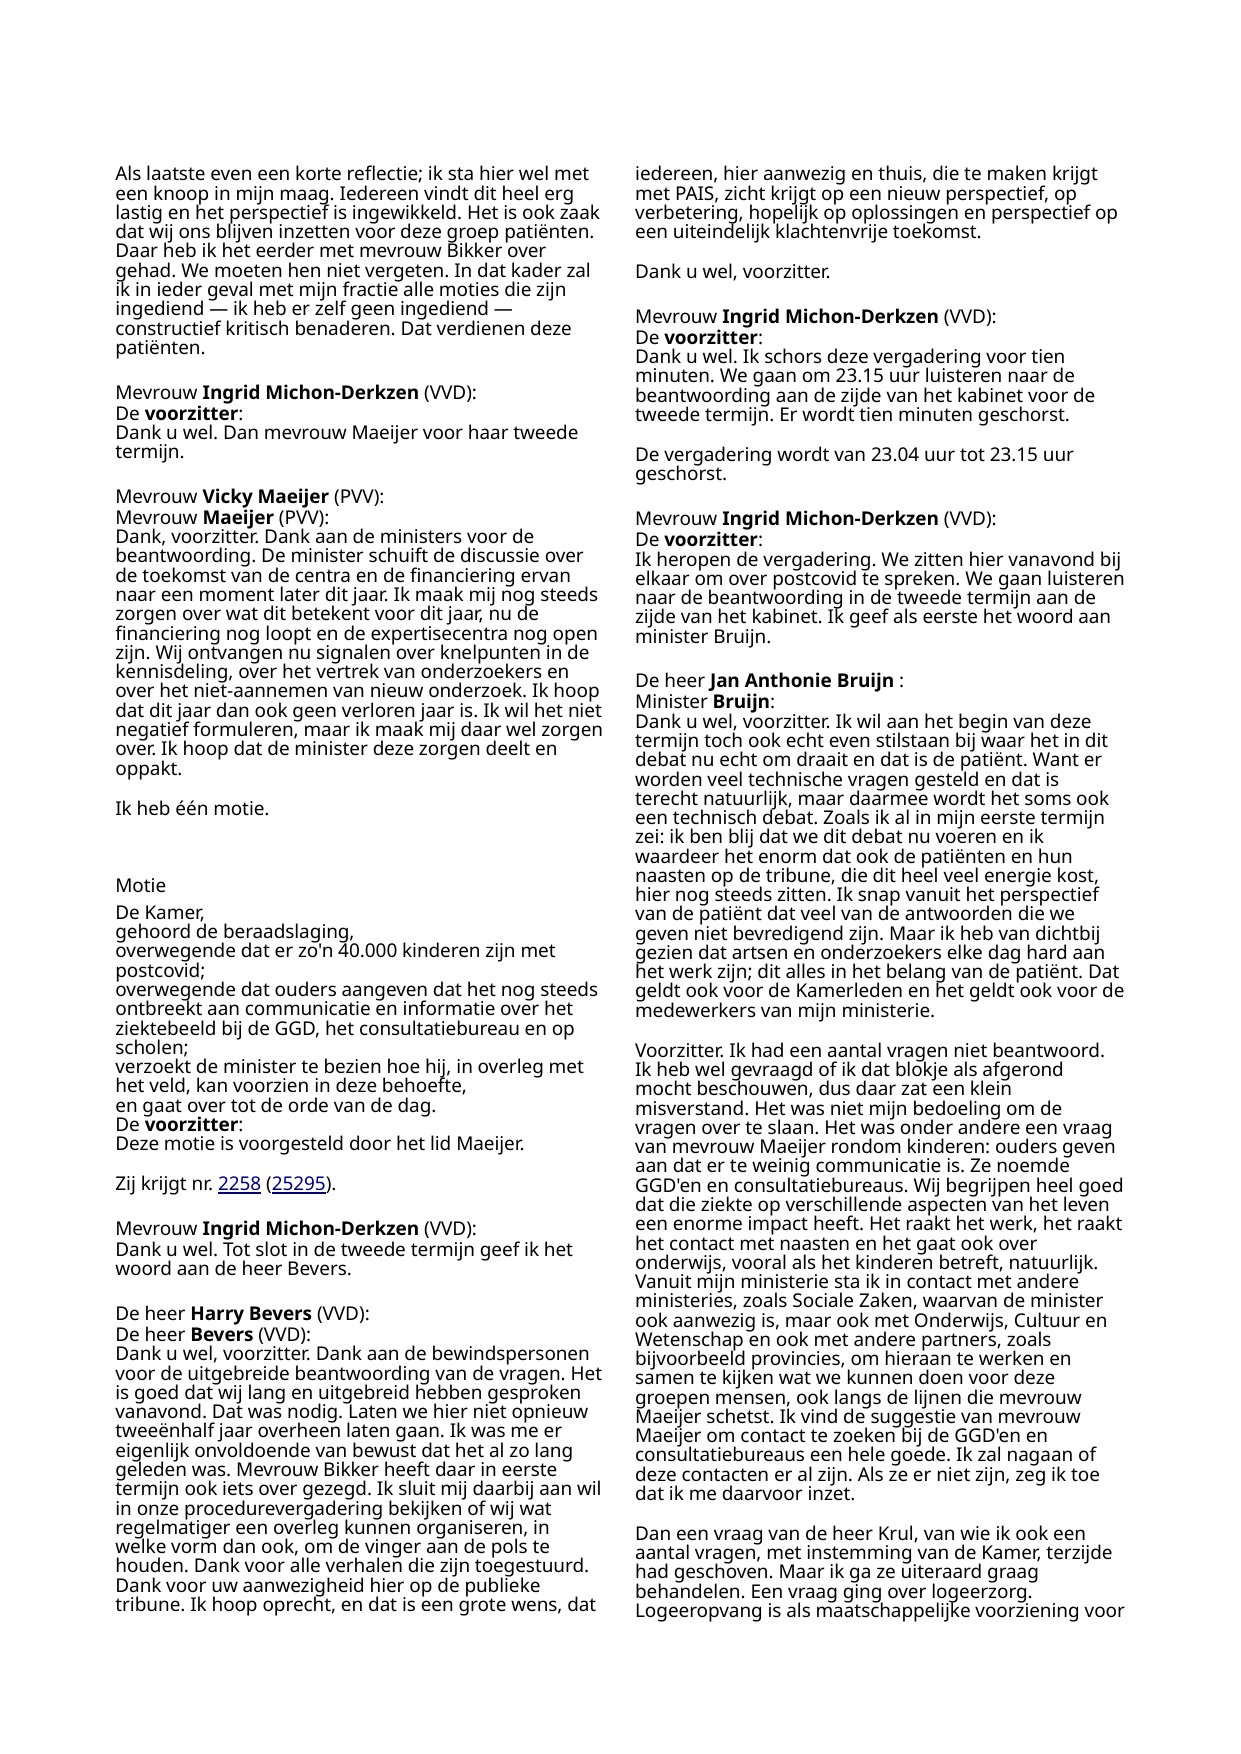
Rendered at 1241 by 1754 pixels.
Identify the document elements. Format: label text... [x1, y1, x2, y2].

text Mevrouw Maeijer (PVV): [115, 509, 605, 528]
text overwegende dat er zo'n 40.000 kinderen zijn met postcovid; [115, 942, 605, 981]
text De voorzitter: [115, 404, 605, 424]
text Voorzitter. Ik had een aantal vragen niet beantwoord. Ik heb wel gevraagd of ik dat blokje als afgerond mocht beschouwen, dus daar zat een klein misverstand. Het was niet mijn bedoeling om de vragen over te slaan. Het was onder andere een vraag van mevrouw Maeijer rondom kinderen: ouders geven aan dat er te weinig communicatie is. Ze noemde GGD'en en consultatiebureaus. Wij begrijpen heel goed dat die ziekte op verschillende aspecten van het leven een enorme impact heeft. Het raakt het werk, het raakt het contact met naasten en het gaat ook over onderwijs, vooral als het kinderen betreft, natuurlijk. Vanuit mijn ministerie sta ik in contact met andere ministeries, zoals Sociale Zaken, waarvan de minister ook aanwezig is, maar ook met Onderwijs, Cultuur en Wetenschap en ook met andere partners, zoals bijvoorbeeld provincies, om hieraan te werken en samen te kijken wat we kunnen doen voor deze groepen mensen, ook langs de lijnen die mevrouw Maeijer schetst. Ik vind de suggestie van mevrouw Maeijer om contact te zoeken bij de GGD'en en consultatiebureaus een hele goede. Ik zal nagaan of deze contacten er al zijn. Als ze er niet zijn, zeg ik toe dat ik me daarvoor inzet. [635, 1042, 1125, 1504]
text Zij krijgt nr. 2258 (25295). [115, 1175, 605, 1194]
text Als laatste even een korte reflectie; ik sta hier wel met een knoop in mijn maag. Iedereen vindt dit heel erg lastig en het perspectief is ingewikkeld. Het is ook zaak dat wij ons blijven inzetten voor deze groep patiënten. Daar heb ik het eerder met mevrouw Bikker over gehad. We moeten hen niet vergeten. In dat kader zal ik in ieder geval met mijn fractie alle moties die zijn ingediend — ik heb er zelf geen ingediend — constructief kritisch benaderen. Dat verdienen deze patiënten. [115, 165, 605, 358]
text Mevrouw Ingrid Michon-Derkzen (VVD): [635, 303, 1125, 329]
text De voorzitter: [635, 329, 1125, 348]
text De vergadering wordt van 23.04 uur tot 23.15 uur geschorst. [635, 446, 1125, 485]
text Deze motie is voorgesteld door het lid Maeijer. [115, 1135, 605, 1154]
text De voorzitter: [115, 1116, 605, 1135]
text Mevrouw Vicky Maeijer (PVV): [115, 483, 605, 509]
text Dank u wel, voorzitter. [635, 263, 1125, 282]
text en gaat over tot de orde van de dag. [115, 1097, 605, 1116]
text Dank u wel. Ik schors deze vergadering voor tien minuten. We gaan om 23.15 uur luisteren naar de beantwoording aan de zijde van het kabinet voor de tweede termijn. Er wordt tien minuten geschorst. [635, 348, 1125, 425]
text De Kamer, [115, 904, 605, 923]
text iedereen, hier aanwezig en thuis, die te maken krijgt met PAIS, zicht krijgt op een nieuw perspectief, op verbetering, hopelijk op oplossingen en perspectief op een uiteindelijk klachtenvrije toekomst. [635, 165, 1125, 242]
text De heer Jan Anthonie Bruijn : [635, 668, 1125, 693]
text overwegende dat ouders aangeven dat het nog steeds ontbreekt aan communicatie en informatie over het ziektebeeld bij de GGD, het consultatiebureau en op scholen; [115, 981, 605, 1058]
text verzoekt de minister te bezien hoe hij, in overleg met het veld, kan voorzien in deze behoefte, [115, 1058, 605, 1097]
text Motie [115, 872, 605, 898]
text gehoord de beraadslaging, [115, 923, 605, 942]
text Minister Bruijn: [635, 693, 1125, 713]
text Dan een vraag van de heer Krul, van wie ik ook een aantal vragen, met instemming van de Kamer, terzijde had geschoven. Maar ik ga ze uiteraard graag behandelen. Een vraag ging over logeerzorg. Logeeropvang is als maatschappelijke voorziening voor [635, 1525, 1125, 1621]
text Mevrouw Ingrid Michon-Derkzen (VVD): [635, 506, 1125, 531]
text De heer Harry Bevers (VVD): [115, 1300, 605, 1326]
text Ik heb één motie. [115, 799, 605, 819]
text Dank u wel. Dan mevrouw Maeijer voor haar tweede termijn. [115, 424, 605, 462]
text De heer Bevers (VVD): [115, 1326, 605, 1345]
text Dank u wel, voorzitter. Ik wil aan het begin van deze termijn toch ook echt even stilstaan bij waar het in dit debat nu echt om draait en dat is de patiënt. Want er worden veel technische vragen gesteld en dat is terecht natuurlijk, maar daarmee wordt het soms ook een technisch debat. Zoals ik al in mijn eerste termijn zei: ik ben blij dat we dit debat nu voeren en ik waardeer het enorm dat ook de patiënten en hun naasten op de tribune, die dit heel veel energie kost, hier nog steeds zitten. Ik snap vanuit het perspectief van de patiënt dat veel van de antwoorden die we geven niet bevredigend zijn. Maar ik heb van dichtbij gezien dat artsen en onderzoekers elke dag hard aan het werk zijn; dit alles in het belang van de patiënt. Dat geldt ook voor de Kamerleden en het geldt ook voor de medewerkers van mijn ministerie. [635, 713, 1125, 1021]
text De voorzitter: [635, 531, 1125, 551]
text Mevrouw Ingrid Michon-Derkzen (VVD): [115, 379, 605, 404]
text Dank u wel, voorzitter. Dank aan de bewindspersonen voor de uitgebreide beantwoording van de vragen. Het is goed dat wij lang en uitgebreid hebben gesproken vanavond. Dat was nodig. Laten we hier niet opnieuw tweeënhalf jaar overheen laten gaan. Ik was me er eigenlijk onvoldoende van bewust dat het al zo lang geleden was. Mevrouw Bikker heeft daar in eerste termijn ook iets over gezegd. Ik sluit mij daarbij aan wil in onze procedurevergadering bekijken of wij wat regelmatiger een overleg kunnen organiseren, in welke vorm dan ook, om de vinger aan de pols te houden. Dank voor alle verhalen die zijn toegestuurd. Dank voor uw aanwezigheid hier op de publieke tribune. Ik hoop oprecht, en dat is een grote wens, dat [115, 1345, 605, 1615]
text Dank u wel. Tot slot in de tweede termijn geef ik het woord aan de heer Bevers. [115, 1241, 605, 1279]
text Ik heropen de vergadering. We zitten hier vanavond bij elkaar om over postcovid te spreken. We gaan luisteren naar de beantwoording in de tweede termijn aan de zijde van het kabinet. Ik geef als eerste het woord aan minister Bruijn. [635, 551, 1125, 647]
text Mevrouw Ingrid Michon-Derkzen (VVD): [115, 1215, 605, 1241]
text Dank, voorzitter. Dank aan de ministers voor de beantwoording. De minister schuift de discussie over de toekomst van de centra en de financiering ervan naar een moment later dit jaar. Ik maak mij nog steeds zorgen over wat dit betekent voor dit jaar, nu de financiering nog loopt en de expertisecentra nog open zijn. Wij ontvangen nu signalen over knelpunten in de kennisdeling, over het vertrek van onderzoekers en over het niet-aannemen van nieuw onderzoek. Ik hoop dat dit jaar dan ook geen verloren jaar is. Ik wil het niet negatief formuleren, maar ik maak mij daar wel zorgen over. Ik hoop dat de minister deze zorgen deelt en oppakt. [115, 528, 605, 779]
